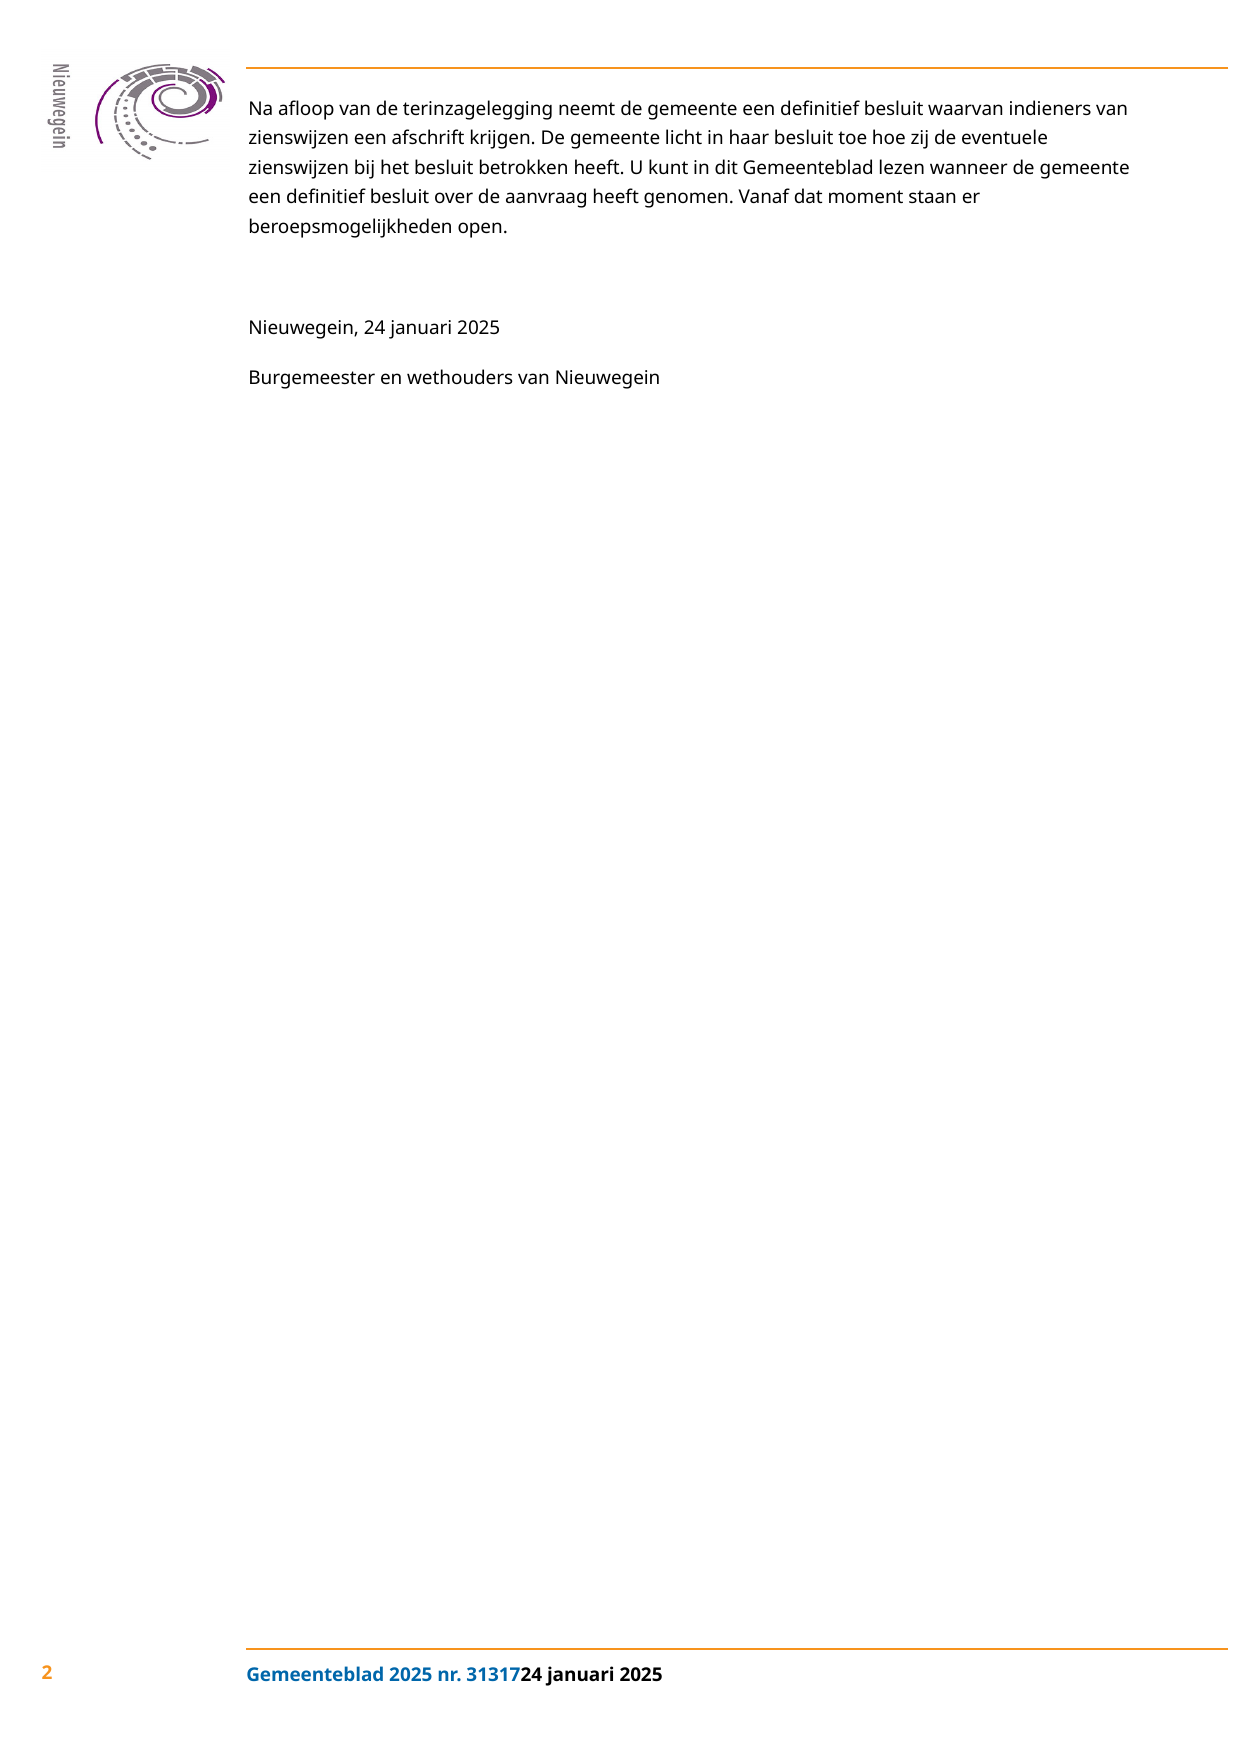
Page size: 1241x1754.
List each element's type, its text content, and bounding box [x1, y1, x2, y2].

text Na afloop van de terinzagelegging neemt de gemeente een definitief besluit waarvan indieners van zienswijzen een afschrift krijgen. De gemeente licht in haar besluit toe hoe zij de eventuele zienswijzen bij het besluit betrokken heeft. U kunt in dit Gemeenteblad lezen wanneer de gemeente een definitief besluit over de aanvraag heeft genomen. Vanaf dat moment staan er beroepsmogelijkheden open. [248, 95, 1152, 239]
picture [41, 47, 231, 172]
text Nieuwegein, 24 januari 2025 [248, 314, 1152, 340]
text Burgemeester en wethouders van Nieuwegein [248, 364, 1152, 390]
